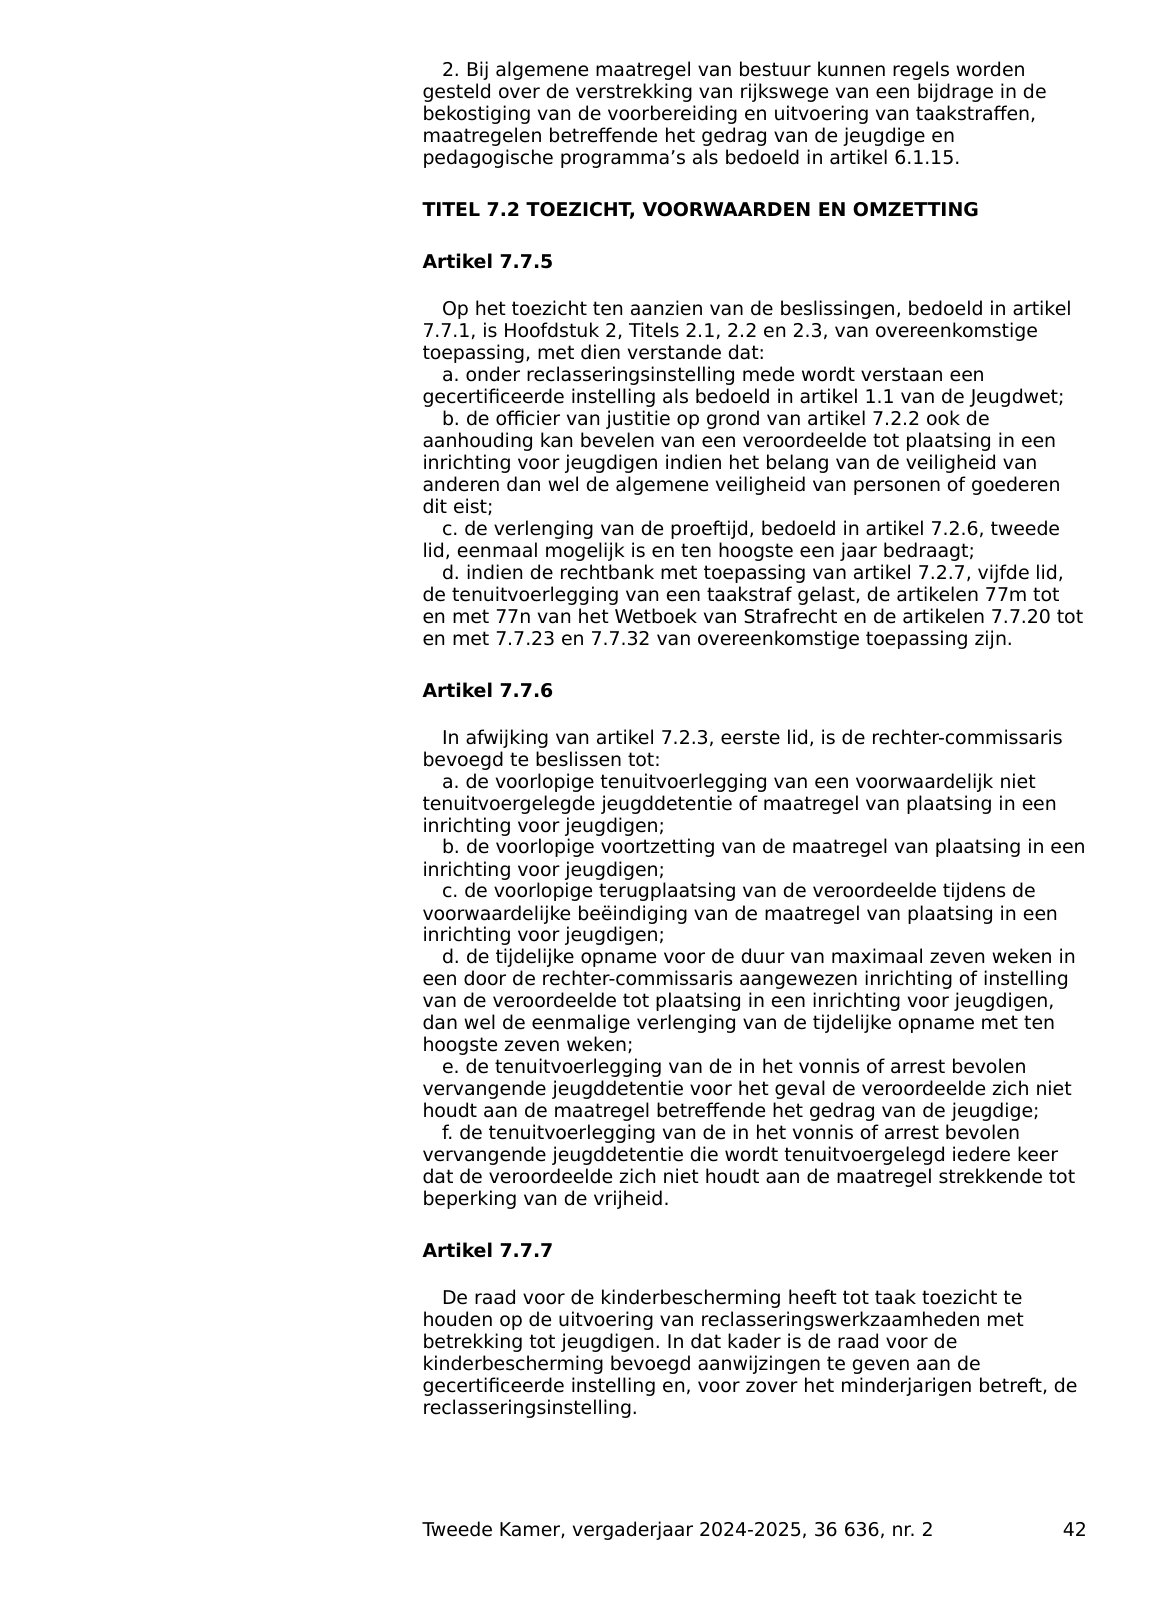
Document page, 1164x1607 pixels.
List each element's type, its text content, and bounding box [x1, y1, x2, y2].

text b. de officier van justitie op grond van artikel 7.2.2 ook de aanhouding kan bevelen van een veroordeelde tot plaatsing in een inrichting voor jeugdigen indien het belang van de veiligheid van anderen dan wel de algemene veiligheid van personen of goederen dit eist; [422, 408, 1087, 518]
text De raad voor de kinderbescherming heeft tot taak toezicht te houden op de uitvoering van reclasseringswerkzaamheden met betrekking tot jeugdigen. In dat kader is de raad voor de kinderbescherming bevoegd aanwijzingen te geven aan de gecertificeerde instelling en, voor zover het minderjarigen betreft, de reclasseringsinstelling. [422, 1287, 1087, 1419]
text d. de tijdelijke opname voor de duur van maximaal zeven weken in een door de rechter-commissaris aangewezen inrichting of instelling van de veroordeelde tot plaatsing in een inrichting voor jeugdigen, dan wel de eenmalige verlenging van de tijdelijke opname met ten hoogste zeven weken; [422, 946, 1087, 1056]
text c. de voorlopige terugplaatsing van de veroordeelde tijdens de voorwaardelijke beëindiging van de maatregel van plaatsing in een inrichting voor jeugdigen; [422, 880, 1087, 946]
subtitle Artikel 7.7.7 [422, 1240, 1087, 1262]
text 2. Bij algemene maatregel van bestuur kunnen regels worden gesteld over de verstrekking van rijkswege van een bijdrage in de bekostiging van de voorbereiding en uitvoering van taakstraffen, maatregelen betreffende het gedrag van de jeugdige en pedagogische programma’s als bedoeld in artikel 6.1.15. [422, 59, 1087, 169]
text a. de voorlopige tenuitvoerlegging van een voorwaardelijk niet tenuitvoergelegde jeugddetentie of maatregel van plaatsing in een inrichting voor jeugdigen; [422, 771, 1087, 836]
text d. indien de rechtbank met toepassing van artikel 7.2.7, vijfde lid, de tenuitvoerlegging van een taakstraf gelast, de artikelen 77m tot en met 77n van het Wetboek van Strafrecht en de artikelen 7.7.20 tot en met 7.7.23 en 7.7.32 van overeenkomstige toepassing zijn. [422, 562, 1087, 649]
subtitle TITEL 7.2 TOEZICHT, VOORWAARDEN EN OMZETTING [422, 199, 1087, 221]
text b. de voorlopige voortzetting van de maatregel van plaatsing in een inrichting voor jeugdigen; [422, 836, 1087, 880]
subtitle Artikel 7.7.5 [422, 251, 1087, 273]
text c. de verlenging van de proeftijd, bedoeld in artikel 7.2.6, tweede lid, eenmaal mogelijk is en ten hoogste een jaar bedraagt; [422, 518, 1087, 562]
text e. de tenuitvoerlegging van de in het vonnis of arrest bevolen vervangende jeugddetentie voor het geval de veroordeelde zich niet houdt aan de maatregel betreffende het gedrag van de jeugdige; [422, 1056, 1087, 1122]
text a. onder reclasseringsinstelling mede wordt verstaan een gecertificeerde instelling als bedoeld in artikel 1.1 van de Jeugdwet; [422, 364, 1087, 408]
text f. de tenuitvoerlegging van de in het vonnis of arrest bevolen vervangende jeugddetentie die wordt tenuitvoergelegd iedere keer dat de veroordeelde zich niet houdt aan de maatregel strekkende tot beperking van de vrijheid. [422, 1122, 1087, 1210]
text Op het toezicht ten aanzien van de beslissingen, bedoeld in artikel 7.7.1, is Hoofdstuk 2, Titels 2.1, 2.2 en 2.3, van overeenkomstige toepassing, met dien verstande dat: [422, 298, 1087, 364]
text In afwijking van artikel 7.2.3, eerste lid, is de rechter-commissaris bevoegd te beslissen tot: [422, 727, 1087, 771]
subtitle Artikel 7.7.6 [422, 679, 1087, 702]
